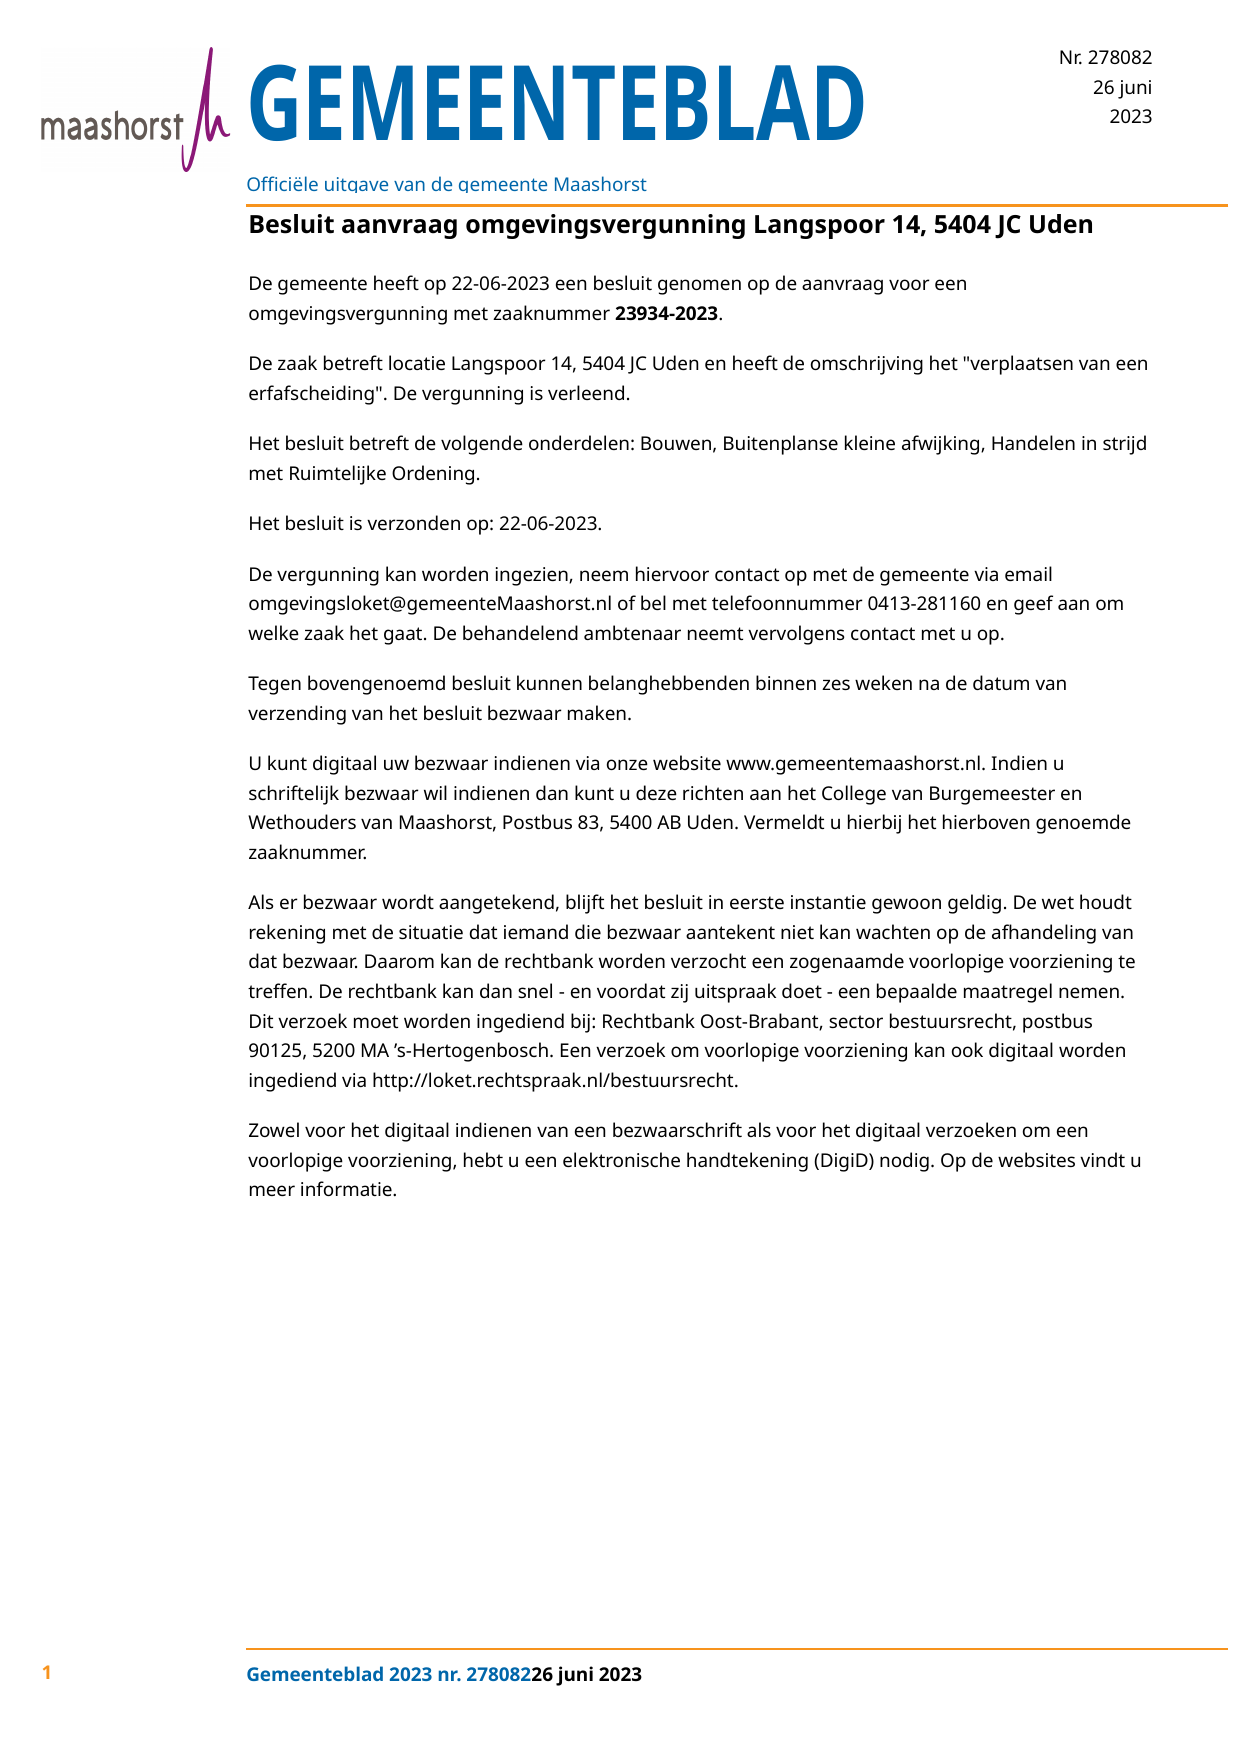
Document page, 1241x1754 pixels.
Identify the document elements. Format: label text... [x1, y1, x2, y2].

text De zaak betreft locatie Langspoor 14, 5404 JC Uden en heeft de omschrijving het "verplaatsen van een erfafscheiding". De vergunning is verleend. [248, 350, 1152, 406]
text U kunt digitaal uw bezwaar indienen via onze website www.gemeentemaashorst.nl. Indien u schriftelijk bezwaar wil indienen dan kunt u deze richten aan het College van Burgemeester en Wethouders van Maashorst, Postbus 83, 5400 AB Uden. Vermeldt u hierbij het hierboven genoemde zaaknummer. [248, 750, 1152, 865]
text De vergunning kan worden ingezien, neem hiervoor contact op met de gemeente via email omgevingsloket@gemeenteMaashorst.nl of bel met telefoonnummer 0413-281160 en geef aan om welke zaak het gaat. De behandelend ambtenaar neemt vervolgens contact met u op. [248, 561, 1152, 646]
text Besluit aanvraag omgevingsvergunning Langspoor 14, 5404 JC Uden [248, 207, 1152, 241]
text Zowel voor het digitaal indienen van een bezwaarschrift als voor het digitaal verzoeken om een voorlopige voorziening, hebt u een elektronische handtekening (DigiD) nodig. Op de websites vindt u meer informatie. [248, 1117, 1152, 1202]
picture [41, 47, 231, 172]
text Het besluit betreft de volgende onderdelen: Bouwen, Buitenplanse kleine afwijking, Handelen in strijd met Ruimtelijke Ordening. [248, 430, 1152, 486]
text De gemeente heeft op 22-06-2023 een besluit genomen op de aanvraag voor een omgevingsvergunning met zaaknummer 23934-2023. [248, 270, 1152, 326]
text Als er bezwaar wordt aangetekend, blijft het besluit in eerste instantie gewoon geldig. De wet houdt rekening met de situatie dat iemand die bezwaar aantekent niet kan wachten op de afhandeling van dat bezwaar. Daarom kan de rechtbank worden verzocht een zogenaamde voorlopige voorziening te treffen. De rechtbank kan dan snel - en voordat zij uitspraak doet - een bepaalde maatregel nemen. Dit verzoek moet worden ingediend bij: Rechtbank Oost-Brabant, sector bestuursrecht, postbus 90125, 5200 MA ’s-Hertogenbosch. Een verzoek om voorlopige voorziening kan ook digitaal worden ingediend via http://loket.rechtspraak.nl/bestuursrecht. [248, 889, 1152, 1093]
text Het besluit is verzonden op: 22-06-2023. [248, 510, 1152, 536]
text Tegen bovengenoemd besluit kunnen belanghebbenden binnen zes weken na de datum van verzending van het besluit bezwaar maken. [248, 670, 1152, 726]
